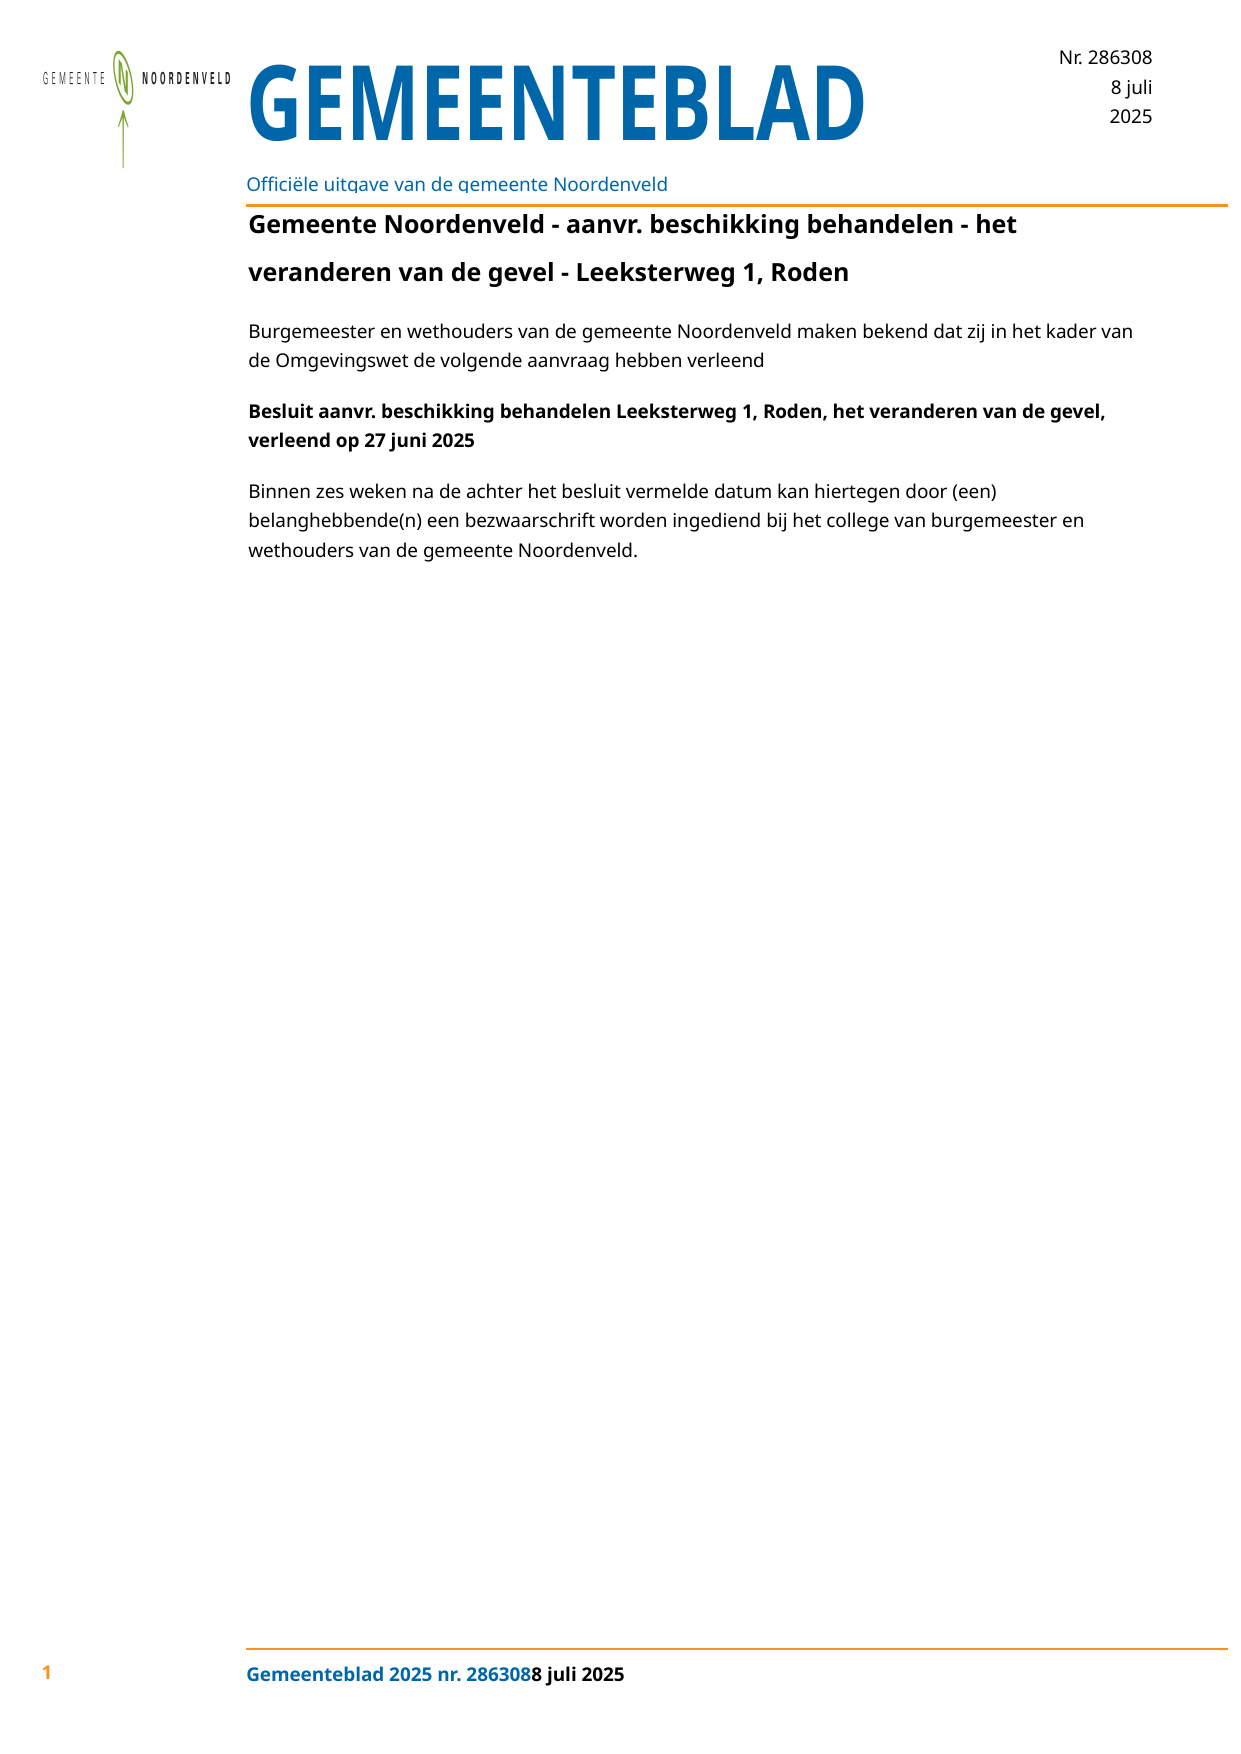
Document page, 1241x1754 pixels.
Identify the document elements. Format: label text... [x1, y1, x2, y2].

text Binnen zes weken na de achter het besluit vermelde datum kan hiertegen door (een) belanghebbende(n) een bezwaarschrift worden ingediend bij het college van burgemeester en wethouders van de gemeente Noordenveld. [248, 478, 1152, 563]
picture [41, 47, 231, 172]
text Besluit aanvr. beschikking behandelen Leeksterweg 1, Roden, het veranderen van de gevel, verleend op 27 juni 2025 [248, 398, 1152, 453]
text Gemeente Noordenveld - aanvr. beschikking behandelen - het veranderen van de gevel - Leeksterweg 1, Roden [248, 207, 1152, 288]
text Burgemeester en wethouders van de gemeente Noordenveld maken bekend dat zij in het kader van de Omgevingswet de volgende aanvraag hebben verleend [248, 318, 1152, 373]
